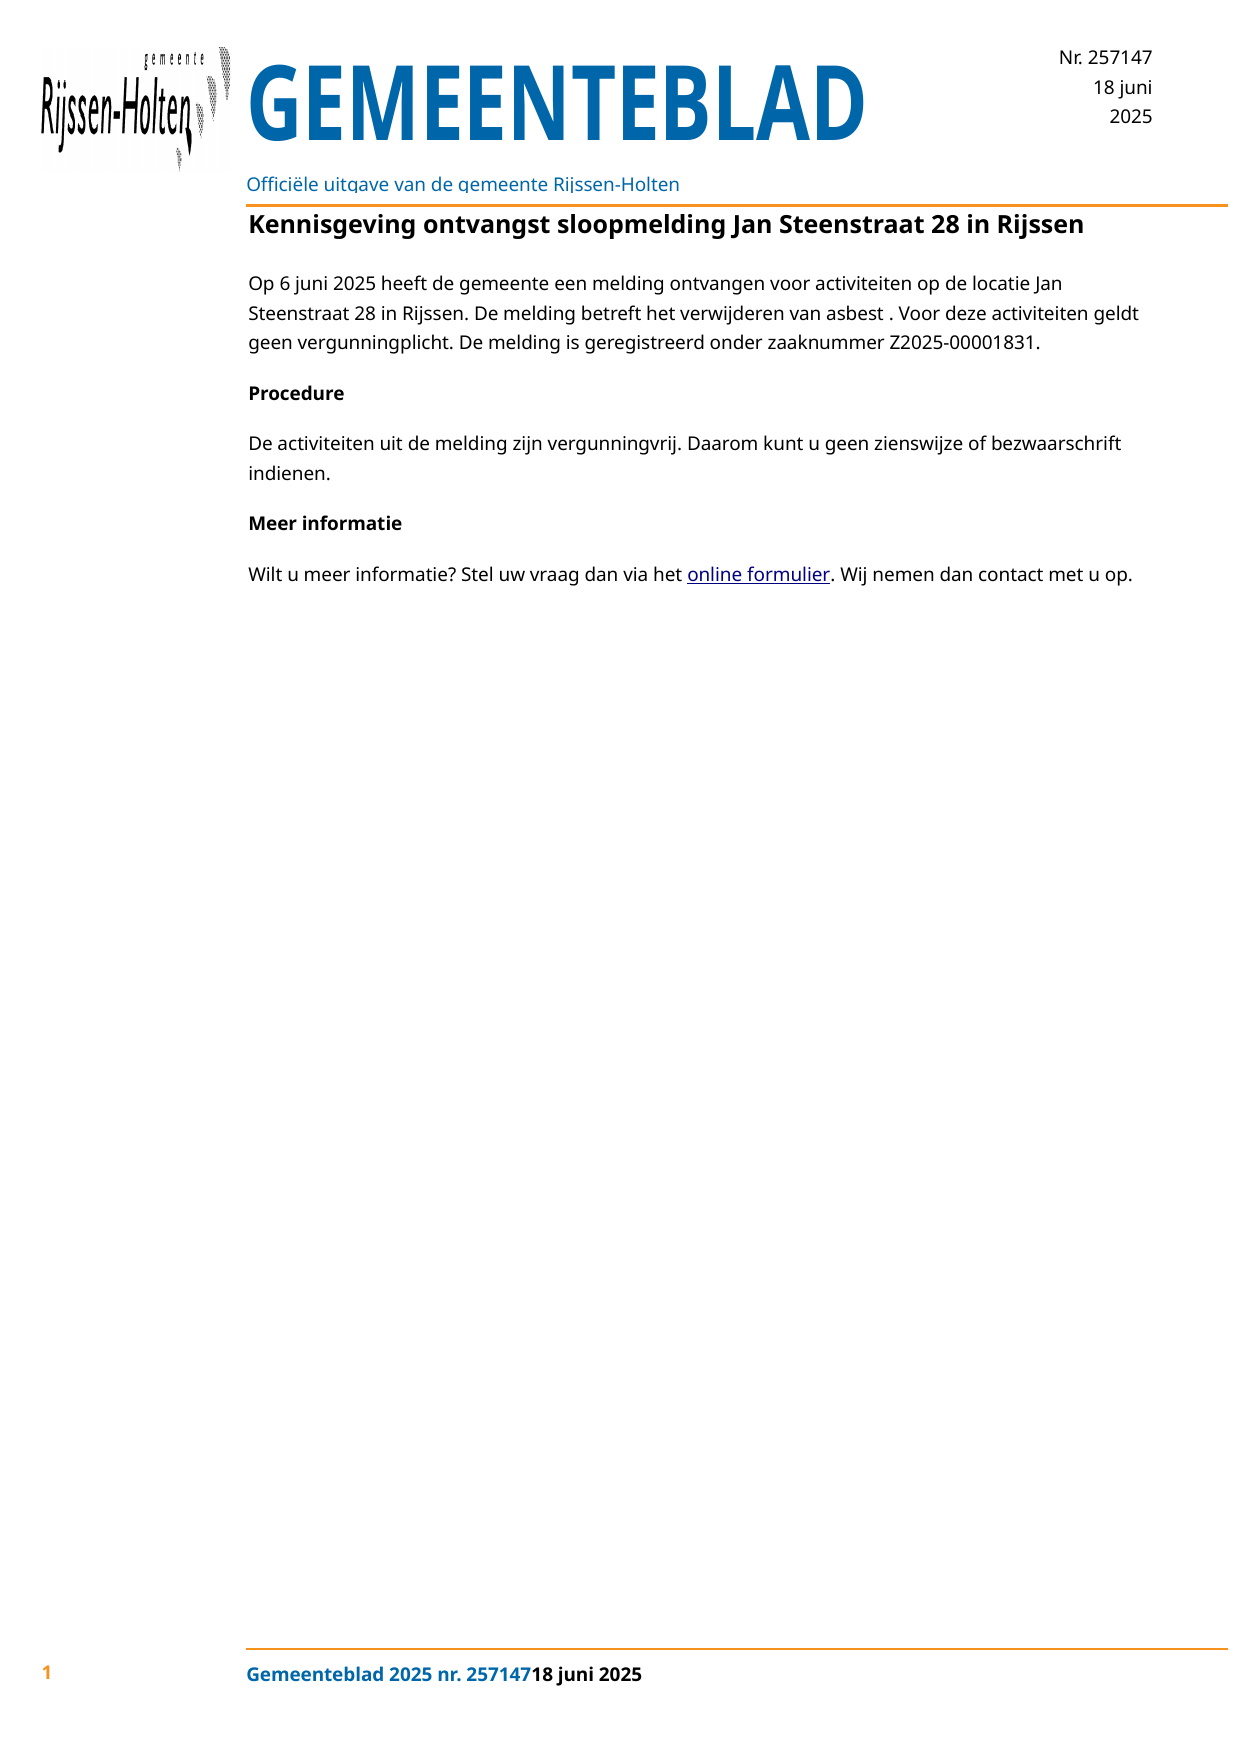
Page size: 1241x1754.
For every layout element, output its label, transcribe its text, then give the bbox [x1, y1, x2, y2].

text Wilt u meer informatie? Stel uw vraag dan via het online formulier. Wij nemen dan contact met u op. [248, 561, 1152, 586]
text Procedure [248, 380, 1152, 406]
text De activiteiten uit de melding zijn vergunningvrij. Daarom kunt u geen zienswijze of bezwaarschrift indienen. [248, 430, 1152, 486]
text Op 6 juni 2025 heeft de gemeente een melding ontvangen voor activiteiten op de locatie Jan Steenstraat 28 in Rijssen. De melding betreft het verwijderen van asbest . Voor deze activiteiten geldt geen vergunningplicht. De melding is geregistreerd onder zaaknummer Z2025-00001831. [248, 270, 1152, 355]
text Kennisgeving ontvangst sloopmelding Jan Steenstraat 28 in Rijssen [248, 207, 1152, 241]
text Meer informatie [248, 510, 1152, 536]
picture [41, 47, 231, 172]
